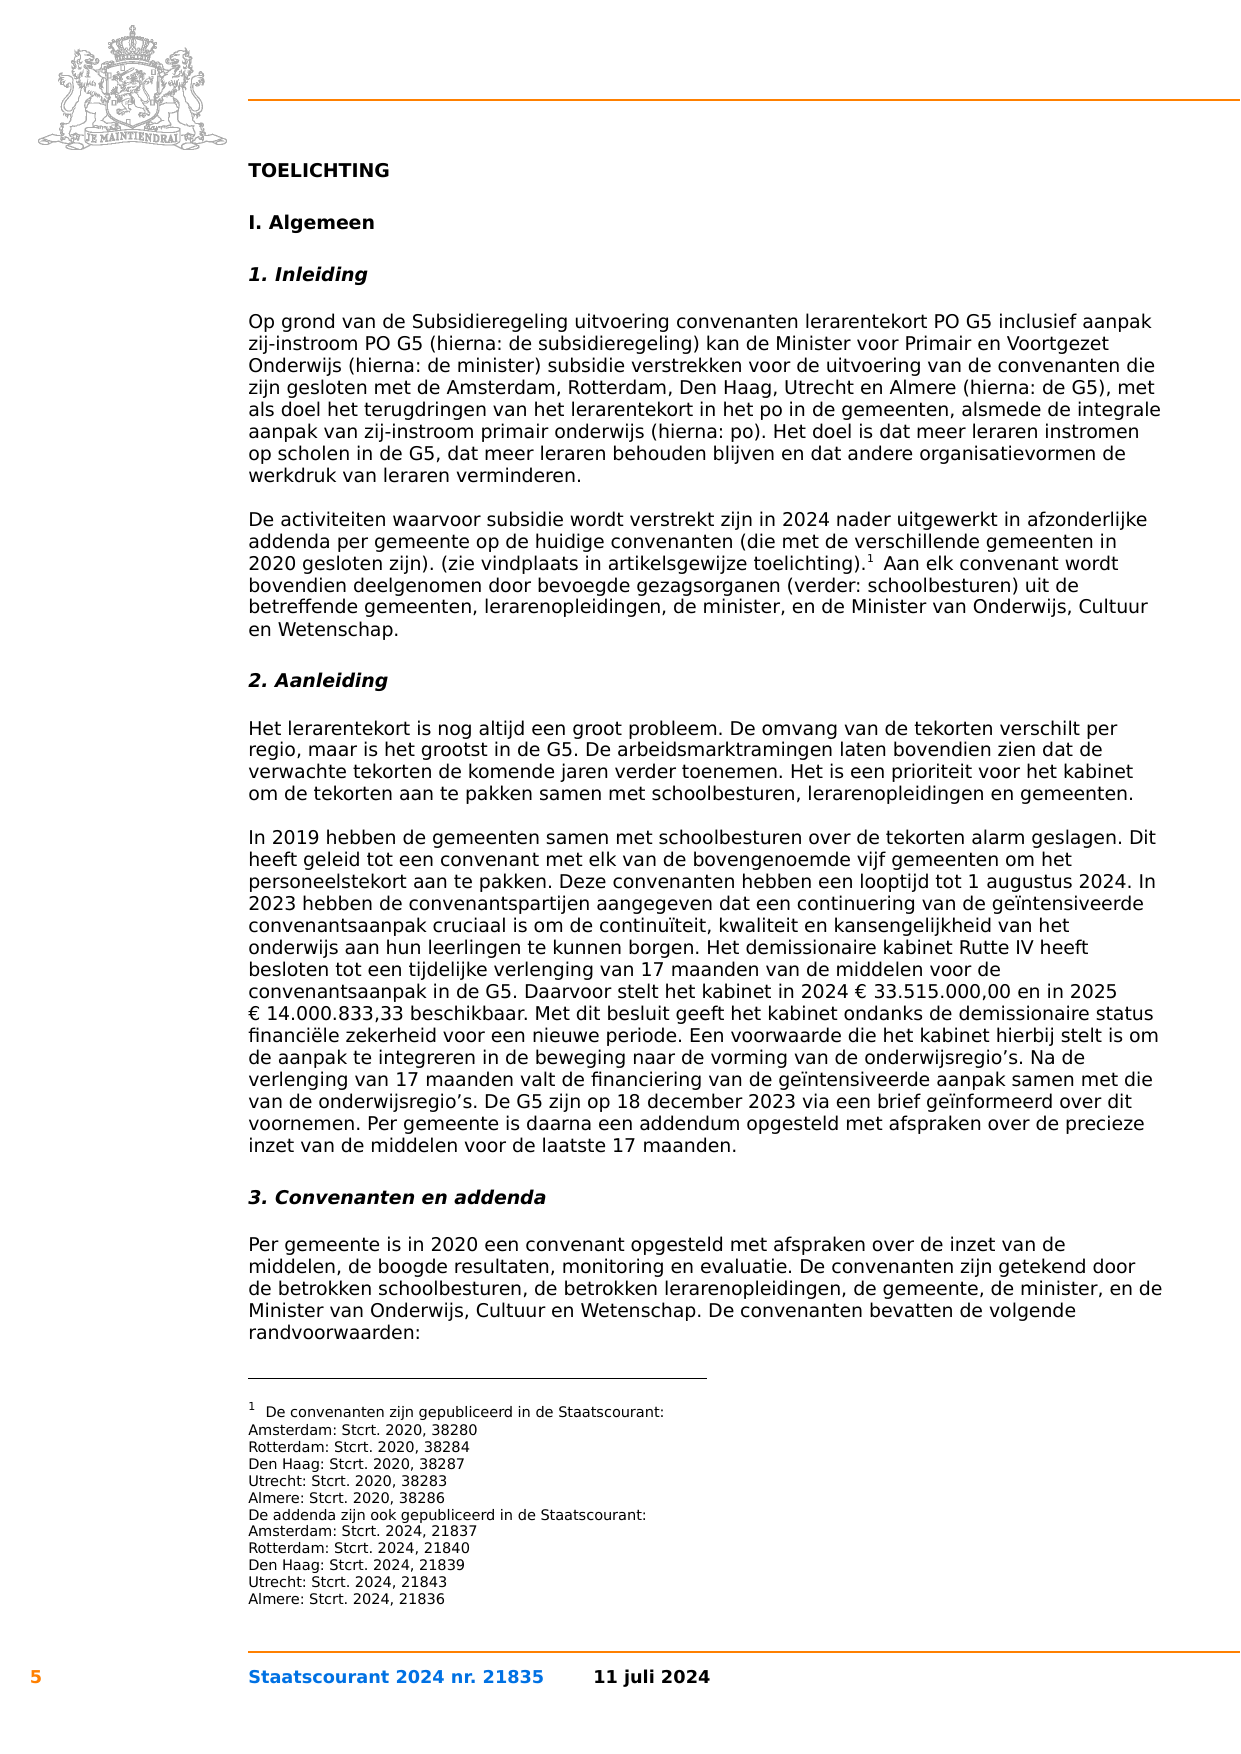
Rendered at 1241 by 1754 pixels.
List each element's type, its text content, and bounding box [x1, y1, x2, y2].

text Almere: Stcrt. 2024, 21836 [248, 1591, 1163, 1608]
text In 2019 hebben de gemeenten samen met schoolbesturen over de tekorten alarm geslagen. Dit heeft geleid tot een convenant met elk van de bovengenoemde vijf gemeenten om het personeelstekort aan te pakken. Deze convenanten hebben een looptijd tot 1 augustus 2024. In 2023 hebben de convenantspartijen aangegeven dat een continuering van de geïntensiveerde convenantsaanpak cruciaal is om de continuïteit, kwaliteit en kansengelijkheid van het onderwijs aan hun leerlingen te kunnen borgen. Het demissionaire kabinet Rutte IV heeft besloten tot een tijdelijke verlenging van 17 maanden van de middelen voor de convenantsaanpak in de G5. Daarvoor stelt het kabinet in 2024 € 33.515.000,00 en in 2025 € 14.000.833,33 beschikbaar. Met dit besluit geeft het kabinet ondanks de demissionaire status financiële zekerheid voor een nieuwe periode. Een voorwaarde die het kabinet hierbij stelt is om de aanpak te integreren in de beweging naar de vorming van de onderwijsregio’s. Na de verlenging van 17 maanden valt de financiering van de geïntensiveerde aanpak samen met die van de onderwijsregio’s. De G5 zijn op 18 december 2023 via een brief geïnformeerd over dit voornemen. Per gemeente is daarna een addendum opgesteld met afspraken over de precieze inzet van de middelen voor de laatste 17 maanden. [248, 827, 1163, 1157]
subtitle TOELICHTING [248, 160, 1163, 182]
subtitle 1. Inleiding [248, 264, 1163, 286]
text Den Haag: Stcrt. 2024, 21839 [248, 1557, 1163, 1574]
text Amsterdam: Stcrt. 2024, 21837 [248, 1523, 1163, 1540]
text Het lerarentekort is nog altijd een groot probleem. De omvang van de tekorten verschilt per regio, maar is het grootst in de G5. De arbeidsmarktramingen laten bovendien zien dat de verwachte tekorten de komende jaren verder toenemen. Het is een prioriteit voor het kabinet om de tekorten aan te pakken samen met schoolbesturen, lerarenopleidingen en gemeenten. [248, 717, 1163, 805]
subtitle 2. Aanleiding [248, 670, 1163, 692]
text Den Haag: Stcrt. 2020, 38287 [248, 1456, 1163, 1473]
text De activiteiten waarvoor subsidie wordt verstrekt zijn in 2024 nader uitgewerkt in afzonderlijke addenda per gemeente op de huidige convenanten (die met de verschillende gemeenten in 2020 gesloten zijn). (zie vindplaats in artikelsgewijze toelichting). Aan elk convenant wordt bovendien deelgenomen door bevoegde gezagsorganen (verder: schoolbesturen) uit de betreffende gemeenten, lerarenopleidingen, de minister, en de Minister van Onderwijs, Cultuur en Wetenschap. [248, 508, 1163, 640]
subtitle I. Algemeen [248, 212, 1163, 234]
picture [38, 25, 227, 150]
text Per gemeente is in 2020 een convenant opgesteld met afspraken over de inzet van de middelen, de boogde resultaten, monitoring en evaluatie. De convenanten zijn getekend door de betrokken schoolbesturen, de betrokken lerarenopleidingen, de gemeente, de minister, en de Minister van Onderwijs, Cultuur en Wetenschap. De convenanten bevatten de volgende randvoorwaarden: [248, 1234, 1163, 1344]
text Rotterdam: Stcrt. 2024, 21840 [248, 1540, 1163, 1557]
text De convenanten zijn gepubliceerd in de Staatscourant: [248, 1400, 1163, 1422]
text Utrecht: Stcrt. 2024, 21843 [248, 1574, 1163, 1591]
text Almere: Stcrt. 2020, 38286 [248, 1490, 1163, 1507]
text De addenda zijn ook gepubliceerd in de Staatscourant: [248, 1507, 1163, 1523]
text Amsterdam: Stcrt. 2020, 38280 [248, 1422, 1163, 1439]
text Op grond van de Subsidieregeling uitvoering convenanten lerarentekort PO G5 inclusief aanpak zij-instroom PO G5 (hierna: de subsidieregeling) kan de Minister voor Primair en Voortgezet Onderwijs (hierna: de minister) subsidie verstrekken voor de uitvoering van de convenanten die zijn gesloten met de Amsterdam, Rotterdam, Den Haag, Utrecht en Almere (hierna: de G5), met als doel het terugdringen van het lerarentekort in het po in de gemeenten, alsmede de integrale aanpak van zij-instroom primair onderwijs (hierna: po). Het doel is dat meer leraren instromen op scholen in de G5, dat meer leraren behouden blijven en dat andere organisatievormen de werkdruk van leraren verminderen. [248, 311, 1163, 487]
text Rotterdam: Stcrt. 2020, 38284 [248, 1439, 1163, 1456]
subtitle 3. Convenanten en addenda [248, 1187, 1163, 1209]
text Utrecht: Stcrt. 2020, 38283 [248, 1473, 1163, 1490]
